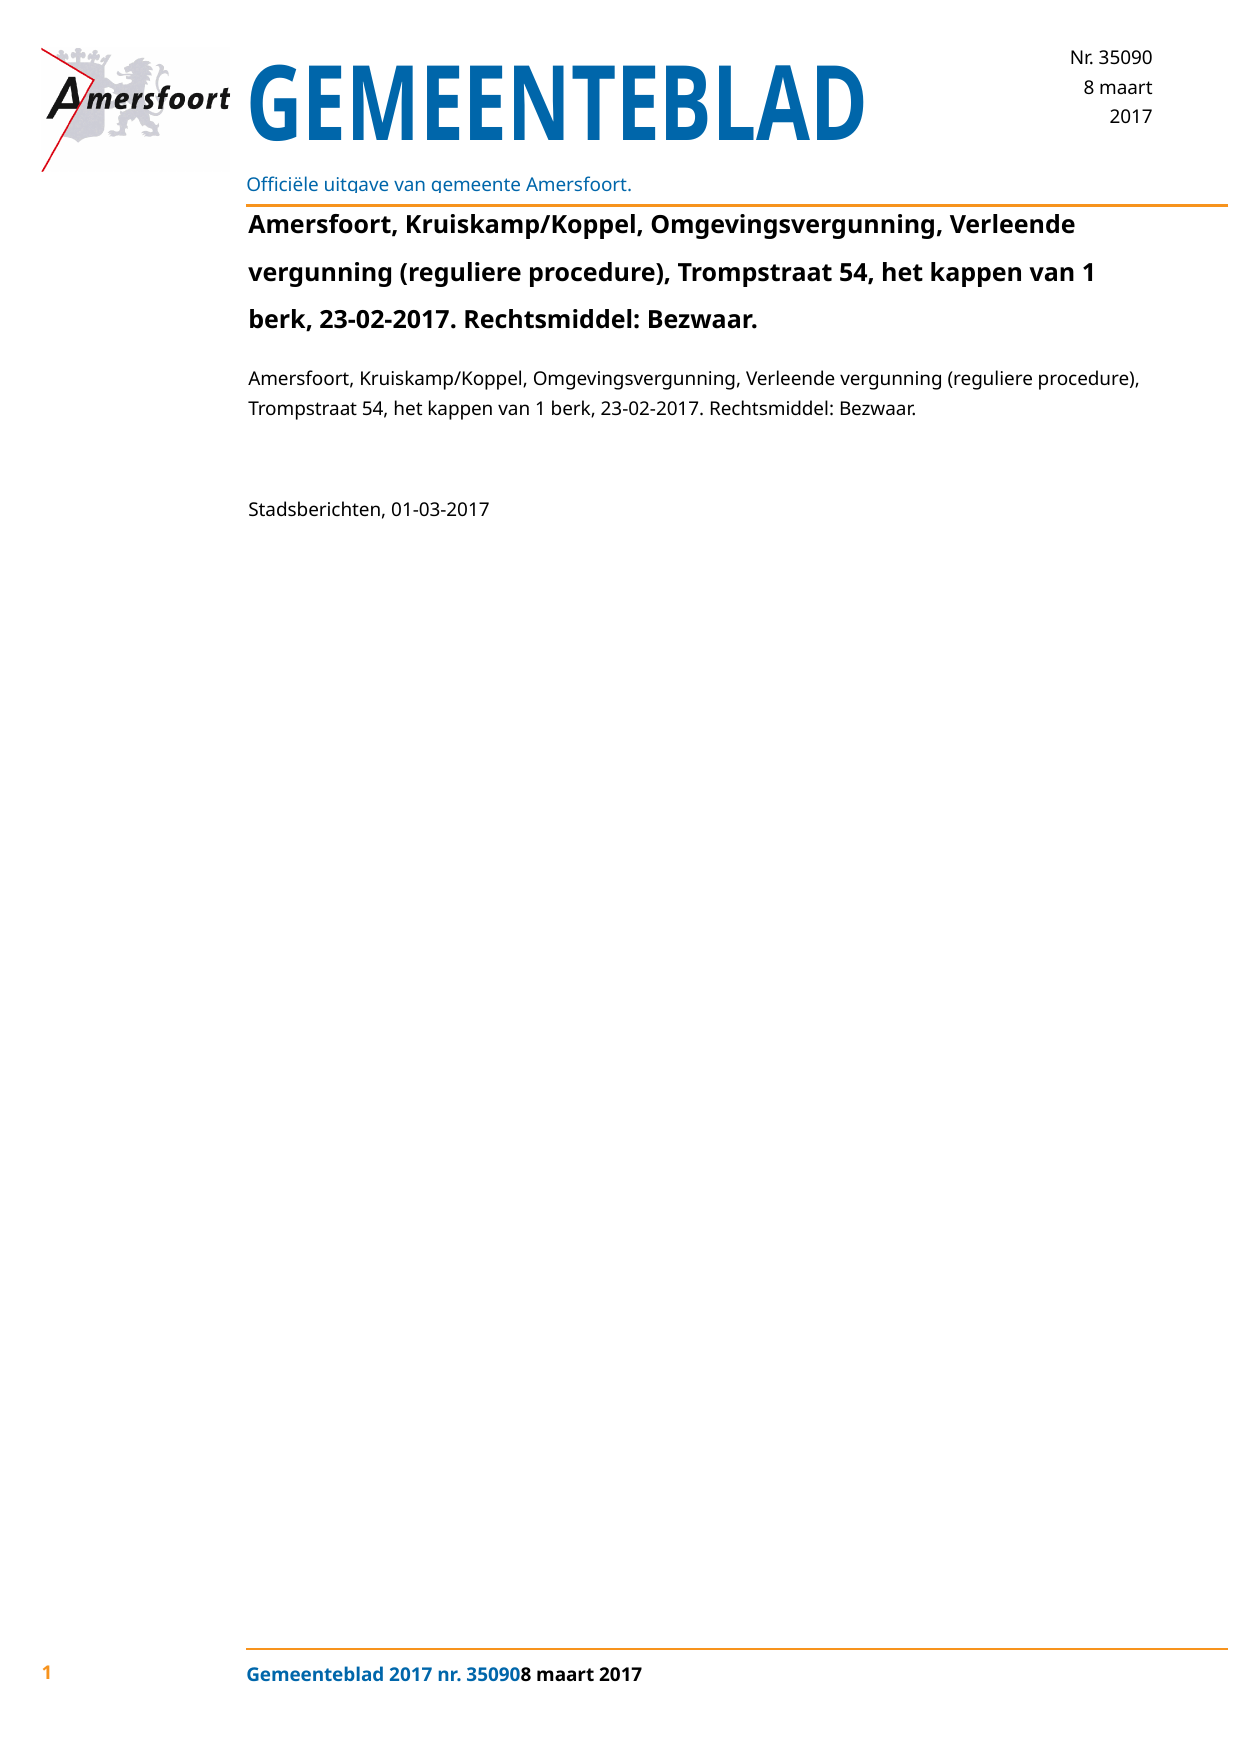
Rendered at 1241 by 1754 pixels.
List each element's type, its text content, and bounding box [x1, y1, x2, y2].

text Amersfoort, Kruiskamp/Koppel, Omgevingsvergunning, Verleende vergunning (reguliere procedure), Trompstraat 54, het kappen van 1 berk, 23-02-2017. Rechtsmiddel: Bezwaar. [248, 207, 1152, 336]
text Stadsberichten, 01-03-2017 [248, 496, 1152, 522]
picture [41, 47, 231, 172]
text Amersfoort, Kruiskamp/Koppel, Omgevingsvergunning, Verleende vergunning (reguliere procedure), Trompstraat 54, het kappen van 1 berk, 23-02-2017. Rechtsmiddel: Bezwaar. [248, 366, 1152, 421]
